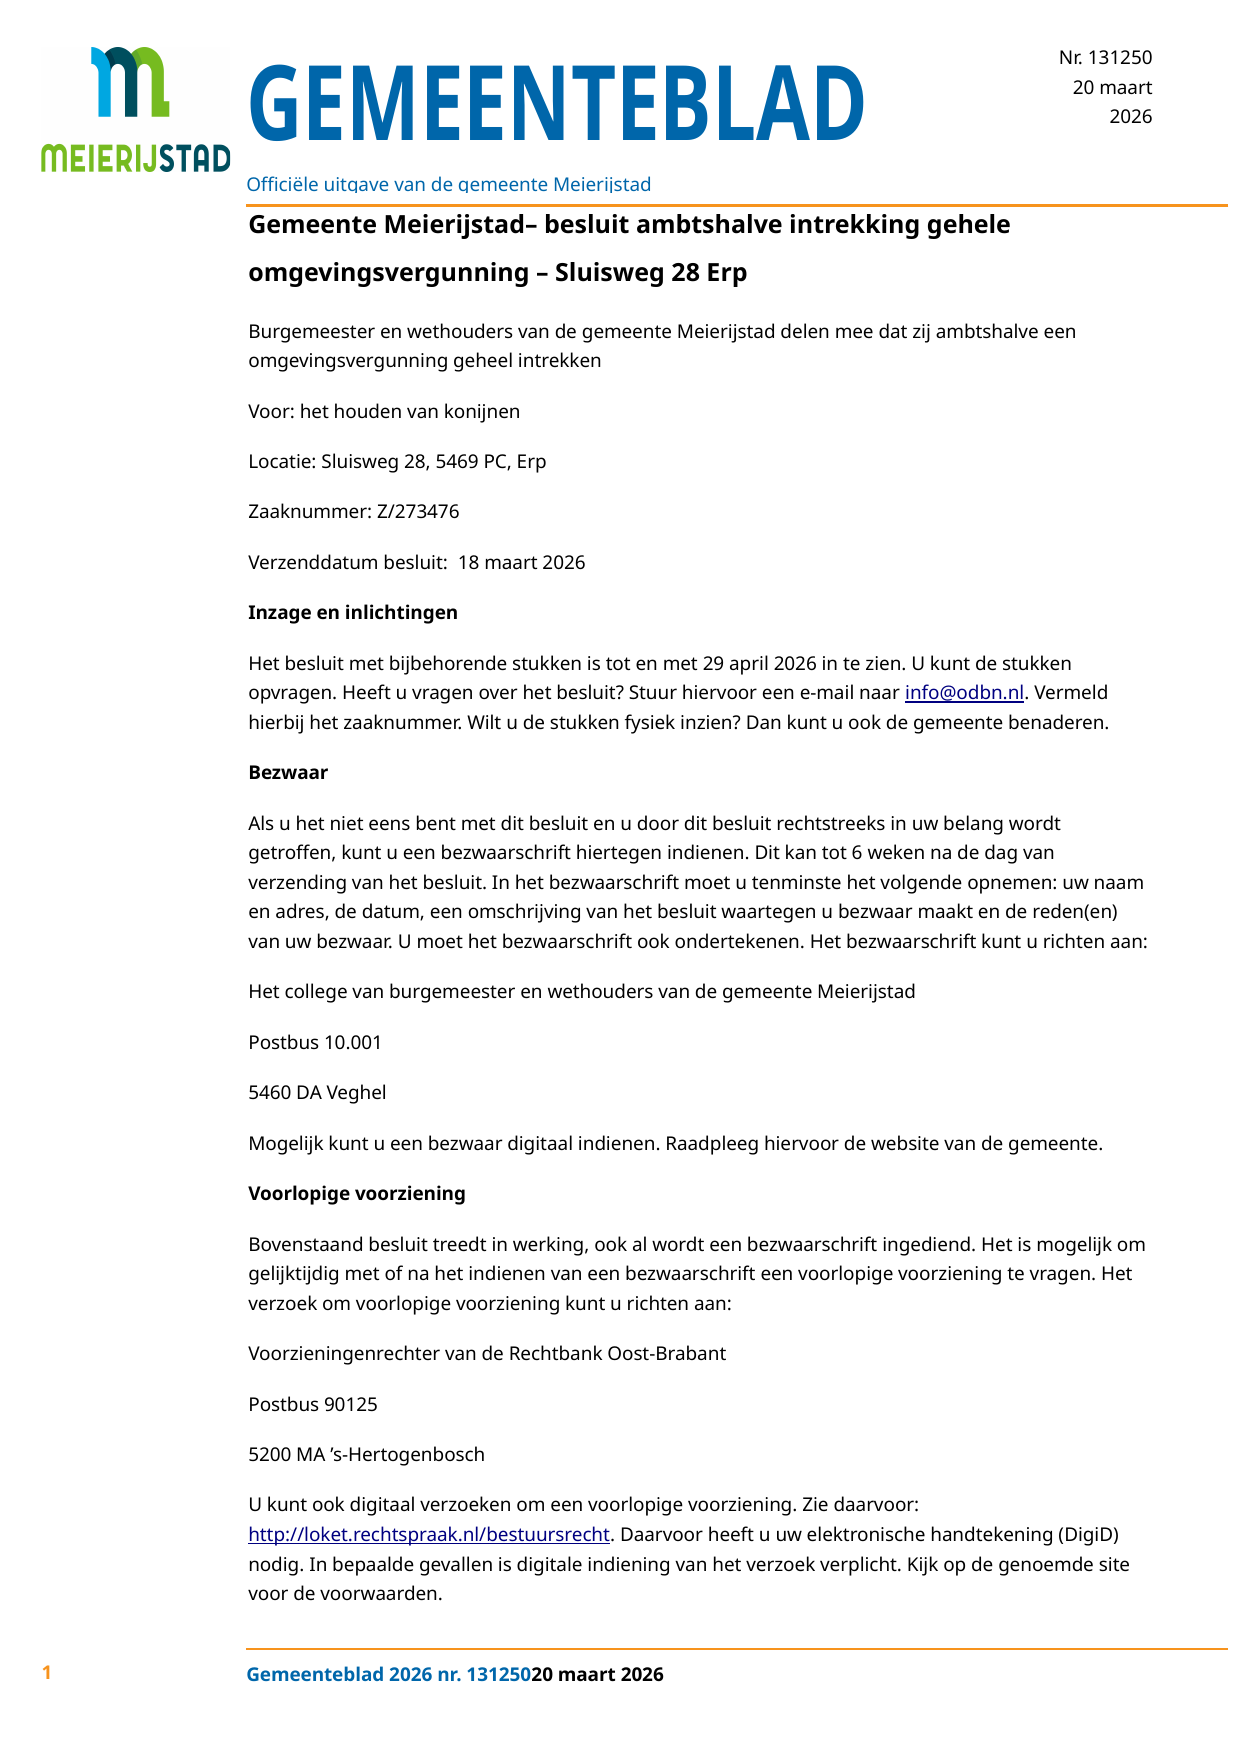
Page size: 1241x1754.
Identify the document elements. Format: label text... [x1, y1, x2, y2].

text Postbus 90125 [248, 1391, 1152, 1417]
text Zaaknummer: Z/273476 [248, 499, 1152, 524]
text U kunt ook digitaal verzoeken om een voorlopige voorziening. Zie daarvoor: http://loket.rechtspraak.nl/bestuursrecht. Daarvoor heeft u uw elektronische handtekening (DigiD) nodig. In bepaalde gevallen is digitale indiening van het verzoek verplicht. Kijk op de genoemde site voor de voorwaarden. [248, 1492, 1152, 1606]
text Postbus 10.001 [248, 1029, 1152, 1055]
text Bezwaar [248, 759, 1152, 785]
picture [41, 47, 231, 172]
text Bovenstaand besluit treedt in werking, ook al wordt een bezwaarschrift ingediend. Het is mogelijk om gelijktijdig met of na het indienen van een bezwaarschrift een voorlopige voorziening te vragen. Het verzoek om voorlopige voorziening kunt u richten aan: [248, 1231, 1152, 1316]
text Voorlopige voorziening [248, 1180, 1152, 1206]
text Verzenddatum besluit: 18 maart 2026 [248, 549, 1152, 575]
text Voor: het houden van konijnen [248, 398, 1152, 424]
text Locatie: Sluisweg 28, 5469 PC, Erp [248, 448, 1152, 474]
text 5460 DA Veghel [248, 1079, 1152, 1105]
text 5200 MA ’s-Hertogenbosch [248, 1441, 1152, 1467]
text Als u het niet eens bent met dit besluit en u door dit besluit rechtstreeks in uw belang wordt getroffen, kunt u een bezwaarschrift hiertegen indienen. Dit kan tot 6 weken na de dag van verzending van het besluit. In het bezwaarschrift moet u tenminste het volgende opnemen: uw naam en adres, de datum, een omschrijving van het besluit waartegen u bezwaar maakt en de reden(en) van uw bezwaar. U moet het bezwaarschrift ook ondertekenen. Het bezwaarschrift kunt u richten aan: [248, 810, 1152, 954]
text Gemeente Meierijstad– besluit ambtshalve intrekking gehele omgevingsvergunning – Sluisweg 28 Erp [248, 207, 1152, 288]
text Voorzieningenrechter van de Rechtbank Oost-Brabant [248, 1340, 1152, 1366]
text Inzage en inlichtingen [248, 599, 1152, 625]
text Burgemeester en wethouders van de gemeente Meierijstad delen mee dat zij ambtshalve een omgevingsvergunning geheel intrekken [248, 318, 1152, 373]
text Het besluit met bijbehorende stukken is tot en met 29 april 2026 in te zien. U kunt de stukken opvragen. Heeft u vragen over het besluit? Stuur hiervoor een e-mail naar info@odbn.nl. Vermeld hierbij het zaaknummer. Wilt u de stukken fysiek inzien? Dan kunt u ook de gemeente benaderen. [248, 650, 1152, 735]
text Het college van burgemeester en wethouders van de gemeente Meierijstad [248, 979, 1152, 1004]
text Mogelijk kunt u een bezwaar digitaal indienen. Raadpleeg hiervoor de website van de gemeente. [248, 1130, 1152, 1156]
